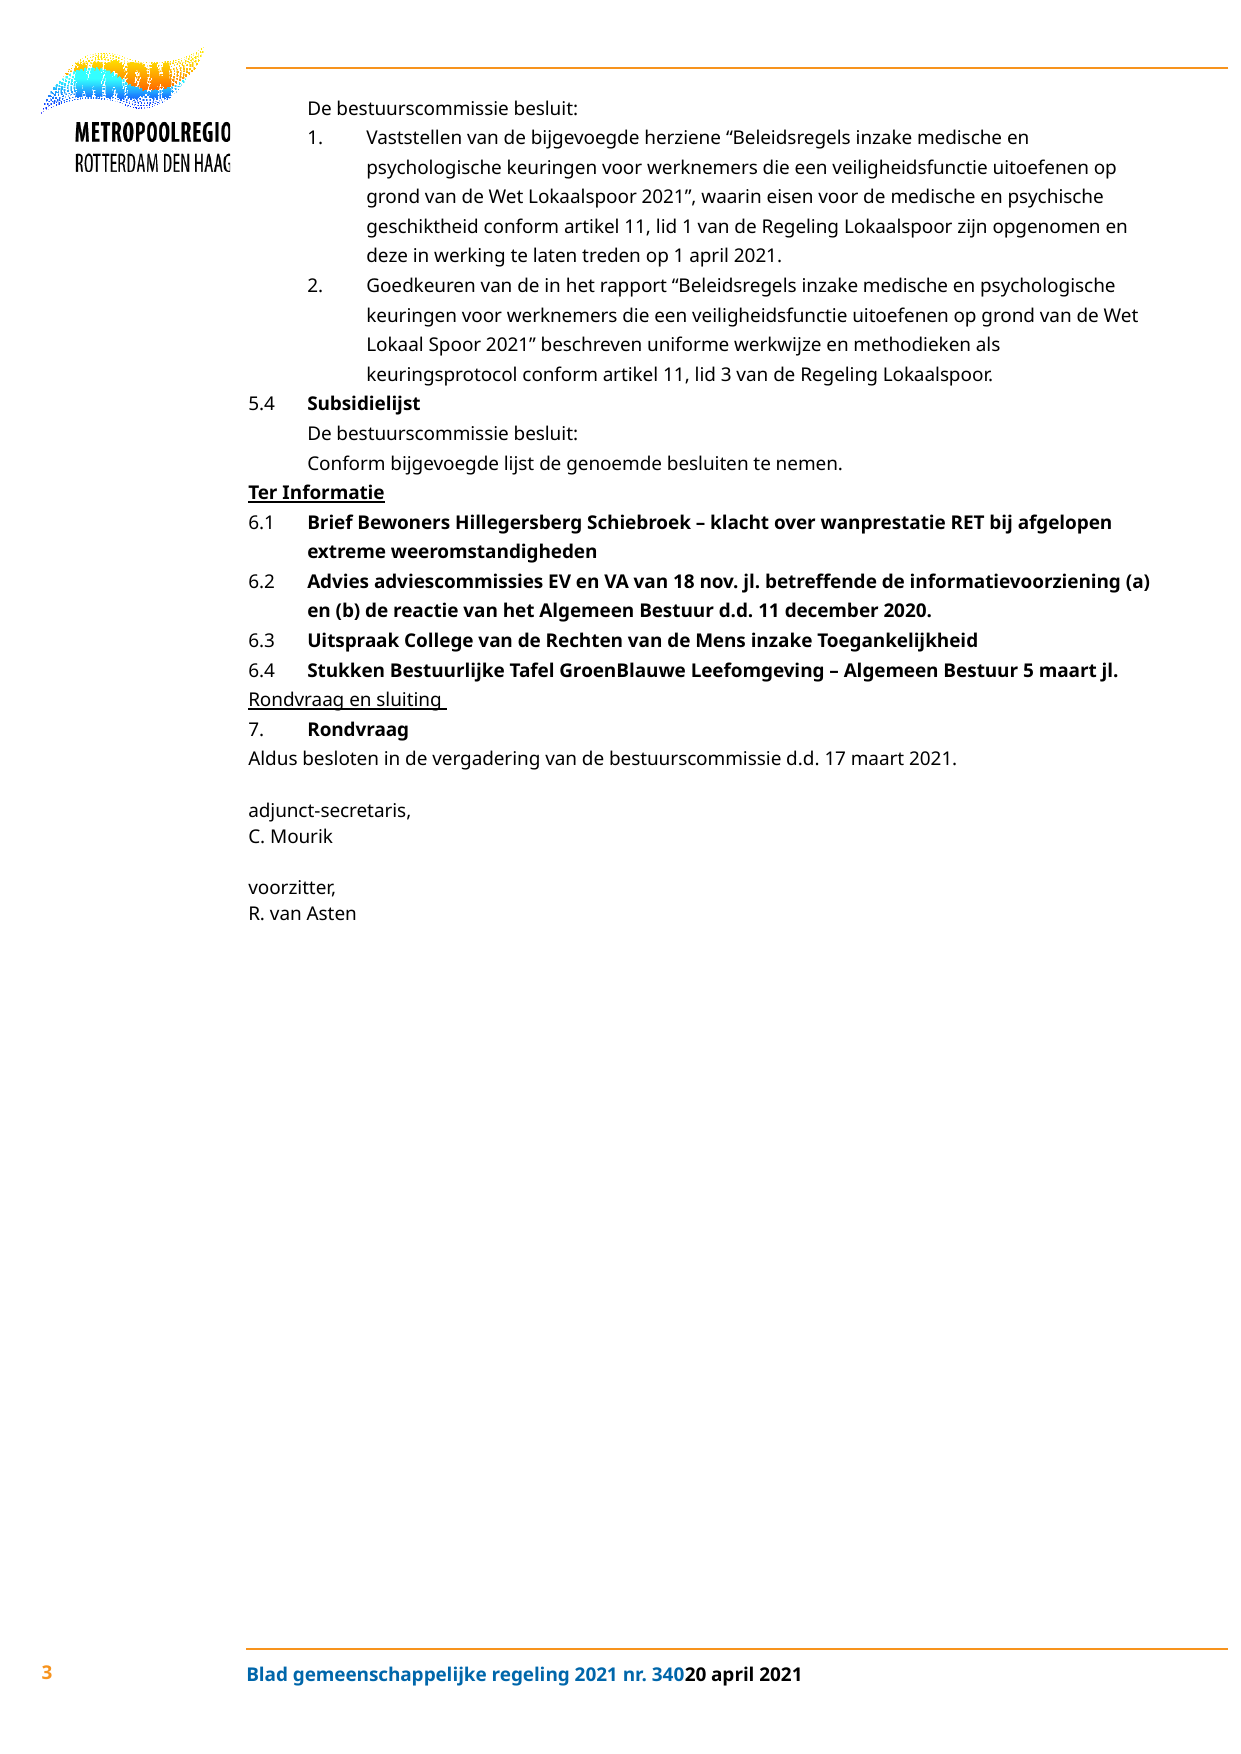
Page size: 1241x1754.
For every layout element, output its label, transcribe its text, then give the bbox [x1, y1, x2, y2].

list Brief Bewoners Hillegersberg Schiebroek – klacht over wanprestatie RET bij afgelopen extreme weeromstandigheden [248, 509, 1152, 564]
text R. van Asten [248, 900, 1152, 926]
list Stukken Bestuurlijke Tafel GroenBlauwe Leefomgeving – Algemeen Bestuur 5 maart jl. [248, 657, 1152, 683]
list Conform bijgevoegde lijst de genoemde besluiten te nemen. [248, 450, 1152, 476]
list Rondvraag [248, 716, 1152, 742]
list Uitspraak College van de Rechten van de Mens inzake Toegankelijkheid [248, 627, 1152, 653]
list Subsidielijst [248, 391, 1152, 416]
text C. Mourik [248, 823, 1152, 848]
text Aldus besloten in de vergadering van de bestuurscommissie d.d. 17 maart 2021. [248, 746, 1152, 771]
picture [41, 47, 231, 172]
list Vaststellen van de bijgevoegde herziene “Beleidsregels inzake medische en psychologische keuringen voor werknemers die een veiligheidsfunctie uitoefenen op grond van de Wet Lokaalspoor 2021”, waarin eisen voor de medische en psychische geschiktheid conform artikel 11, lid 1 van de Regeling Lokaalspoor zijn opgenomen en deze in werking te laten treden op 1 april 2021. [307, 124, 1152, 268]
text Rondvraag en sluiting [248, 686, 1152, 712]
text voorzitter, [248, 874, 1152, 900]
list De bestuurscommissie besluit: [248, 95, 1152, 121]
text adjunct-secretaris, [248, 797, 1152, 823]
list De bestuurscommissie besluit: [248, 420, 1152, 446]
list Advies adviescommissies EV en VA van 18 nov. jl. betreffende de informatievoorziening (a) en (b) de reactie van het Algemeen Bestuur d.d. 11 december 2020. [248, 568, 1152, 623]
text Ter Informatie [248, 479, 1152, 505]
list Goedkeuren van de in het rapport “Beleidsregels inzake medische en psychologische keuringen voor werknemers die een veiligheidsfunctie uitoefenen op grond van de Wet Lokaal Spoor 2021” beschreven uniforme werkwijze en methodieken als keuringsprotocol conform artikel 11, lid 3 van de Regeling Lokaalspoor. [307, 272, 1152, 387]
